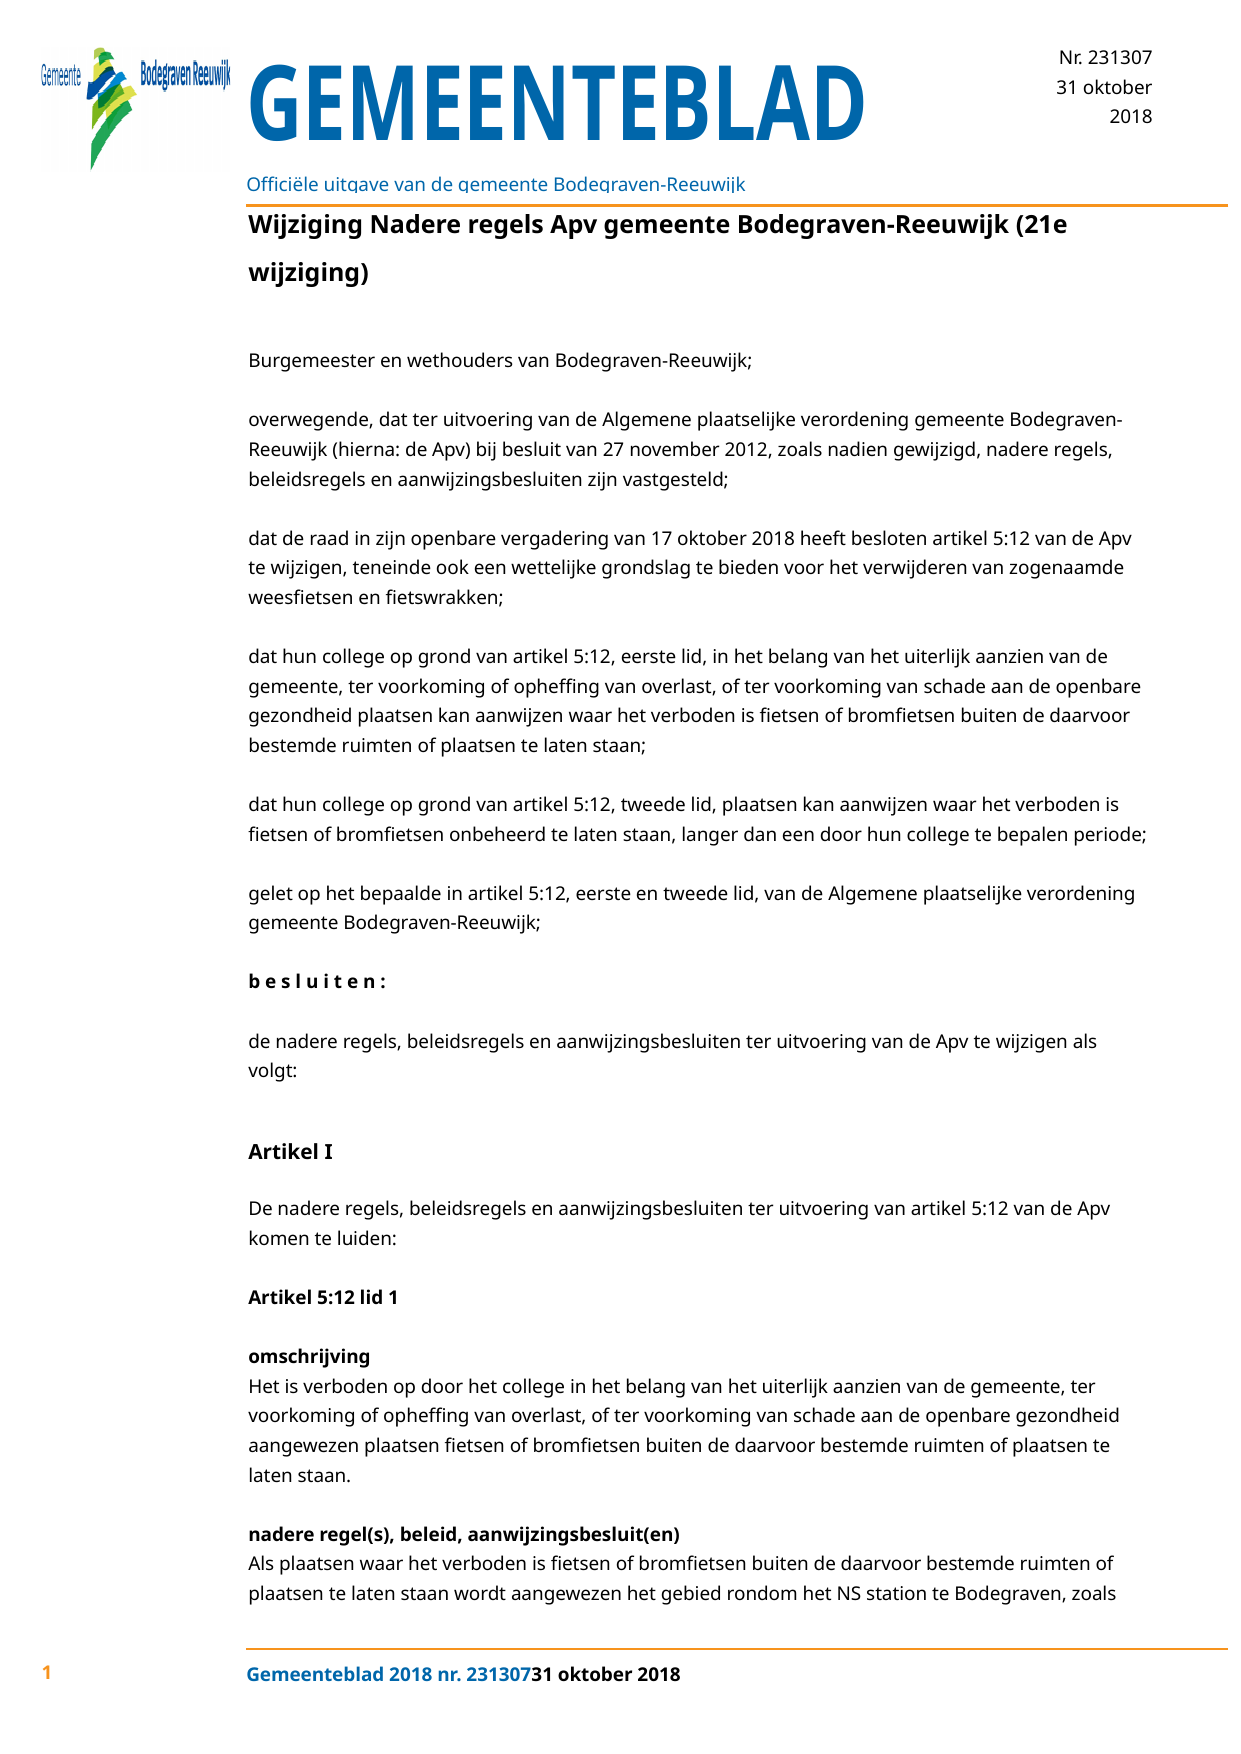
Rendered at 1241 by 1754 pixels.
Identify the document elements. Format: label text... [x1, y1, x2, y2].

text Het is verboden op door het college in het belang van het uiterlijk aanzien van de gemeente, ter voorkoming of opheffing van overlast, of ter voorkoming van schade aan de openbare gezondheid aangewezen plaatsen fietsen of bromfietsen buiten de daarvoor bestemde ruimten of plaatsen te laten staan. [248, 1373, 1152, 1487]
text Als plaatsen waar het verboden is fietsen of bromfietsen buiten de daarvoor bestemde ruimten of plaatsen te laten staan wordt aangewezen het gebied rondom het NS station te Bodegraven, zoals [248, 1551, 1152, 1606]
text Wijziging Nadere regels Apv gemeente Bodegraven-Reeuwijk (21e wijziging) [248, 207, 1152, 288]
text b e s l u i t e n : [248, 969, 1152, 994]
text de nadere regels, beleidsregels en aanwijzingsbesluiten ter uitvoering van de Apv te wijzigen als volgt: [248, 1028, 1152, 1083]
text Artikel 5:12 lid 1 [248, 1284, 1152, 1310]
text overwegende, dat ter uitvoering van de Algemene plaatselijke verordening gemeente Bodegraven-Reeuwijk (hierna: de Apv) bij besluit van 27 november 2012, zoals nadien gewijzigd, nadere regels, beleidsregels en aanwijzingsbesluiten zijn vastgesteld; [248, 407, 1152, 492]
text omschrijving [248, 1343, 1152, 1369]
text Burgemeester en wethouders van Bodegraven-Reeuwijk; [248, 347, 1152, 373]
text De nadere regels, beleidsregels en aanwijzingsbesluiten ter uitvoering van artikel 5:12 van de Apv komen te luiden: [248, 1196, 1152, 1251]
text Artikel I [248, 1137, 1152, 1166]
text nadere regel(s), beleid, aanwijzingsbesluit(en) [248, 1521, 1152, 1547]
picture [41, 47, 231, 172]
text dat hun college op grond van artikel 5:12, tweede lid, plaatsen kan aanwijzen waar het verboden is fietsen of bromfietsen onbeheerd te laten staan, langer dan een door hun college te bepalen periode; [248, 791, 1152, 847]
text dat de raad in zijn openbare vergadering van 17 oktober 2018 heeft besloten artikel 5:12 van de Apv te wijzigen, teneinde ook een wettelijke grondslag te bieden voor het verwijderen van zogenaamde weesfietsen en fietswrakken; [248, 525, 1152, 610]
text gelet op het bepaalde in artikel 5:12, eerste en tweede lid, van de Algemene plaatselijke verordening gemeente Bodegraven-Reeuwijk; [248, 880, 1152, 935]
text dat hun college op grond van artikel 5:12, eerste lid, in het belang van het uiterlijk aanzien van de gemeente, ter voorkoming of opheffing van overlast, of ter voorkoming van schade aan de openbare gezondheid plaatsen kan aanwijzen waar het verboden is fietsen of bromfietsen buiten de daarvoor bestemde ruimten of plaatsen te laten staan; [248, 643, 1152, 758]
